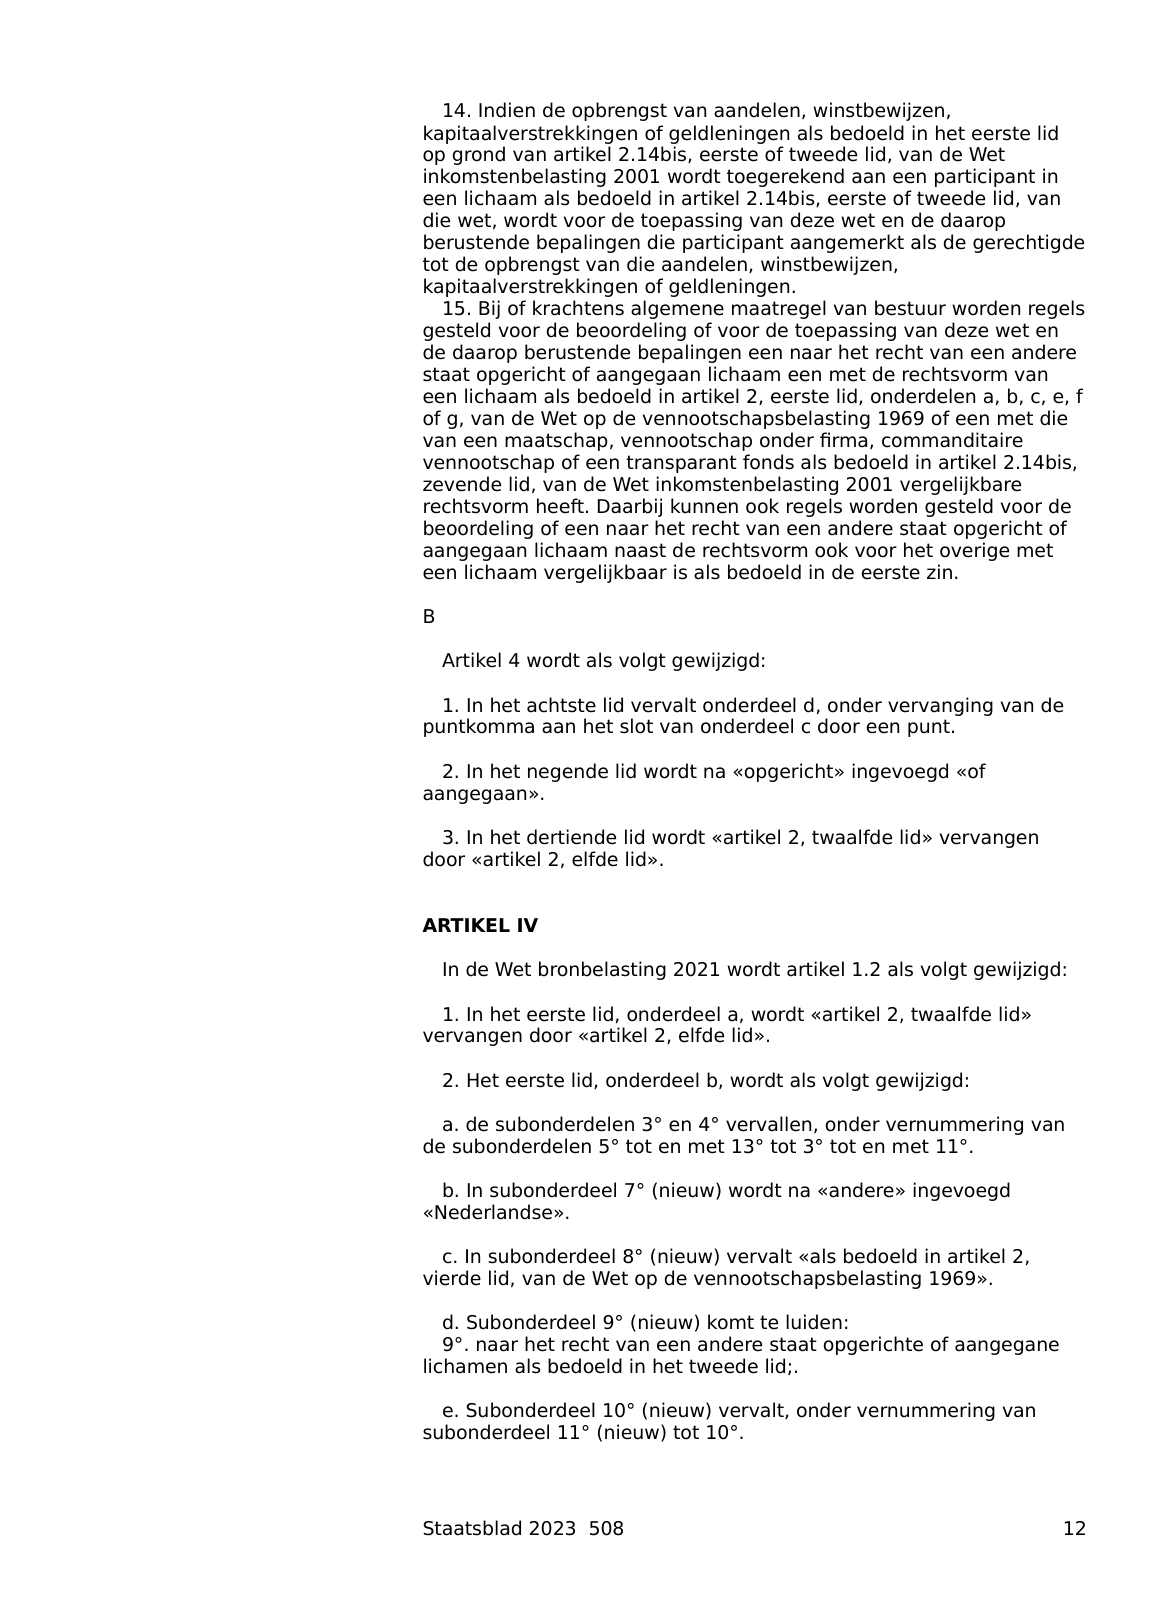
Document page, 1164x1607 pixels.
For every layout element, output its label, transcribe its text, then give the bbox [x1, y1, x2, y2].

text In de Wet bronbelasting 2021 wordt artikel 1.2 als volgt gewijzigd: [422, 959, 1087, 981]
text 2. In het negende lid wordt na «opgericht» ingevoegd «of aangegaan». [422, 761, 1087, 804]
text b. In subonderdeel 7° (nieuw) wordt na «andere» ingevoegd «Nederlandse». [422, 1180, 1087, 1224]
text e. Subonderdeel 10° (nieuw) vervalt, onder vernummering van subonderdeel 11° (nieuw) tot 10°. [422, 1400, 1087, 1444]
subtitle ARTIKEL IV [422, 915, 1087, 937]
text c. In subonderdeel 8° (nieuw) vervalt «als bedoeld in artikel 2, vierde lid, van de Wet op de vennootschapsbelasting 1969». [422, 1246, 1087, 1290]
text 1. In het achtste lid vervalt onderdeel d, onder vervanging van de puntkomma aan het slot van onderdeel c door een punt. [422, 694, 1087, 738]
text 2. Het eerste lid, onderdeel b, wordt als volgt gewijzigd: [422, 1069, 1087, 1092]
text a. de subonderdelen 3° en 4° vervallen, onder vernummering van de subonderdelen 5° tot en met 13° tot 3° tot en met 11°. [422, 1114, 1087, 1158]
text 14. Indien de opbrengst van aandelen, winstbewijzen, kapitaalverstrekkingen of geldleningen als bedoeld in het eerste lid op grond van artikel 2.14bis, eerste of tweede lid, van de Wet inkomstenbelasting 2001 wordt toegerekend aan een participant in een lichaam als bedoeld in artikel 2.14bis, eerste of tweede lid, van die wet, wordt voor de toepassing van deze wet en de daarop berustende bepalingen die participant aangemerkt als de gerechtigde tot de opbrengst van die aandelen, winstbewijzen, kapitaalverstrekkingen of geldleningen. [422, 100, 1087, 298]
text 15. Bij of krachtens algemene maatregel van bestuur worden regels gesteld voor de beoordeling of voor de toepassing van deze wet en de daarop berustende bepalingen een naar het recht van een andere staat opgericht of aangegaan lichaam een met de rechtsvorm van een lichaam als bedoeld in artikel 2, eerste lid, onderdelen a, b, c, e, f of g, van de Wet op de vennootschapsbelasting 1969 of een met die van een maatschap, vennootschap onder firma, commanditaire vennootschap of een transparant fonds als bedoeld in artikel 2.14bis, zevende lid, van de Wet inkomstenbelasting 2001 vergelijkbare rechtsvorm heeft. Daarbij kunnen ook regels worden gesteld voor de beoordeling of een naar het recht van een andere staat opgericht of aangegaan lichaam naast de rechtsvorm ook voor het overige met een lichaam vergelijkbaar is als bedoeld in de eerste zin. [422, 298, 1087, 584]
text B [422, 606, 1087, 628]
text 9°. naar het recht van een andere staat opgerichte of aangegane lichamen als bedoeld in het tweede lid;. [422, 1334, 1087, 1378]
text Artikel 4 wordt als volgt gewijzigd: [422, 650, 1087, 672]
text 3. In het dertiende lid wordt «artikel 2, twaalfde lid» vervangen door «artikel 2, elfde lid». [422, 827, 1087, 871]
text d. Subonderdeel 9° (nieuw) komt te luiden: [422, 1312, 1087, 1334]
text 1. In het eerste lid, onderdeel a, wordt «artikel 2, twaalfde lid» vervangen door «artikel 2, elfde lid». [422, 1003, 1087, 1047]
